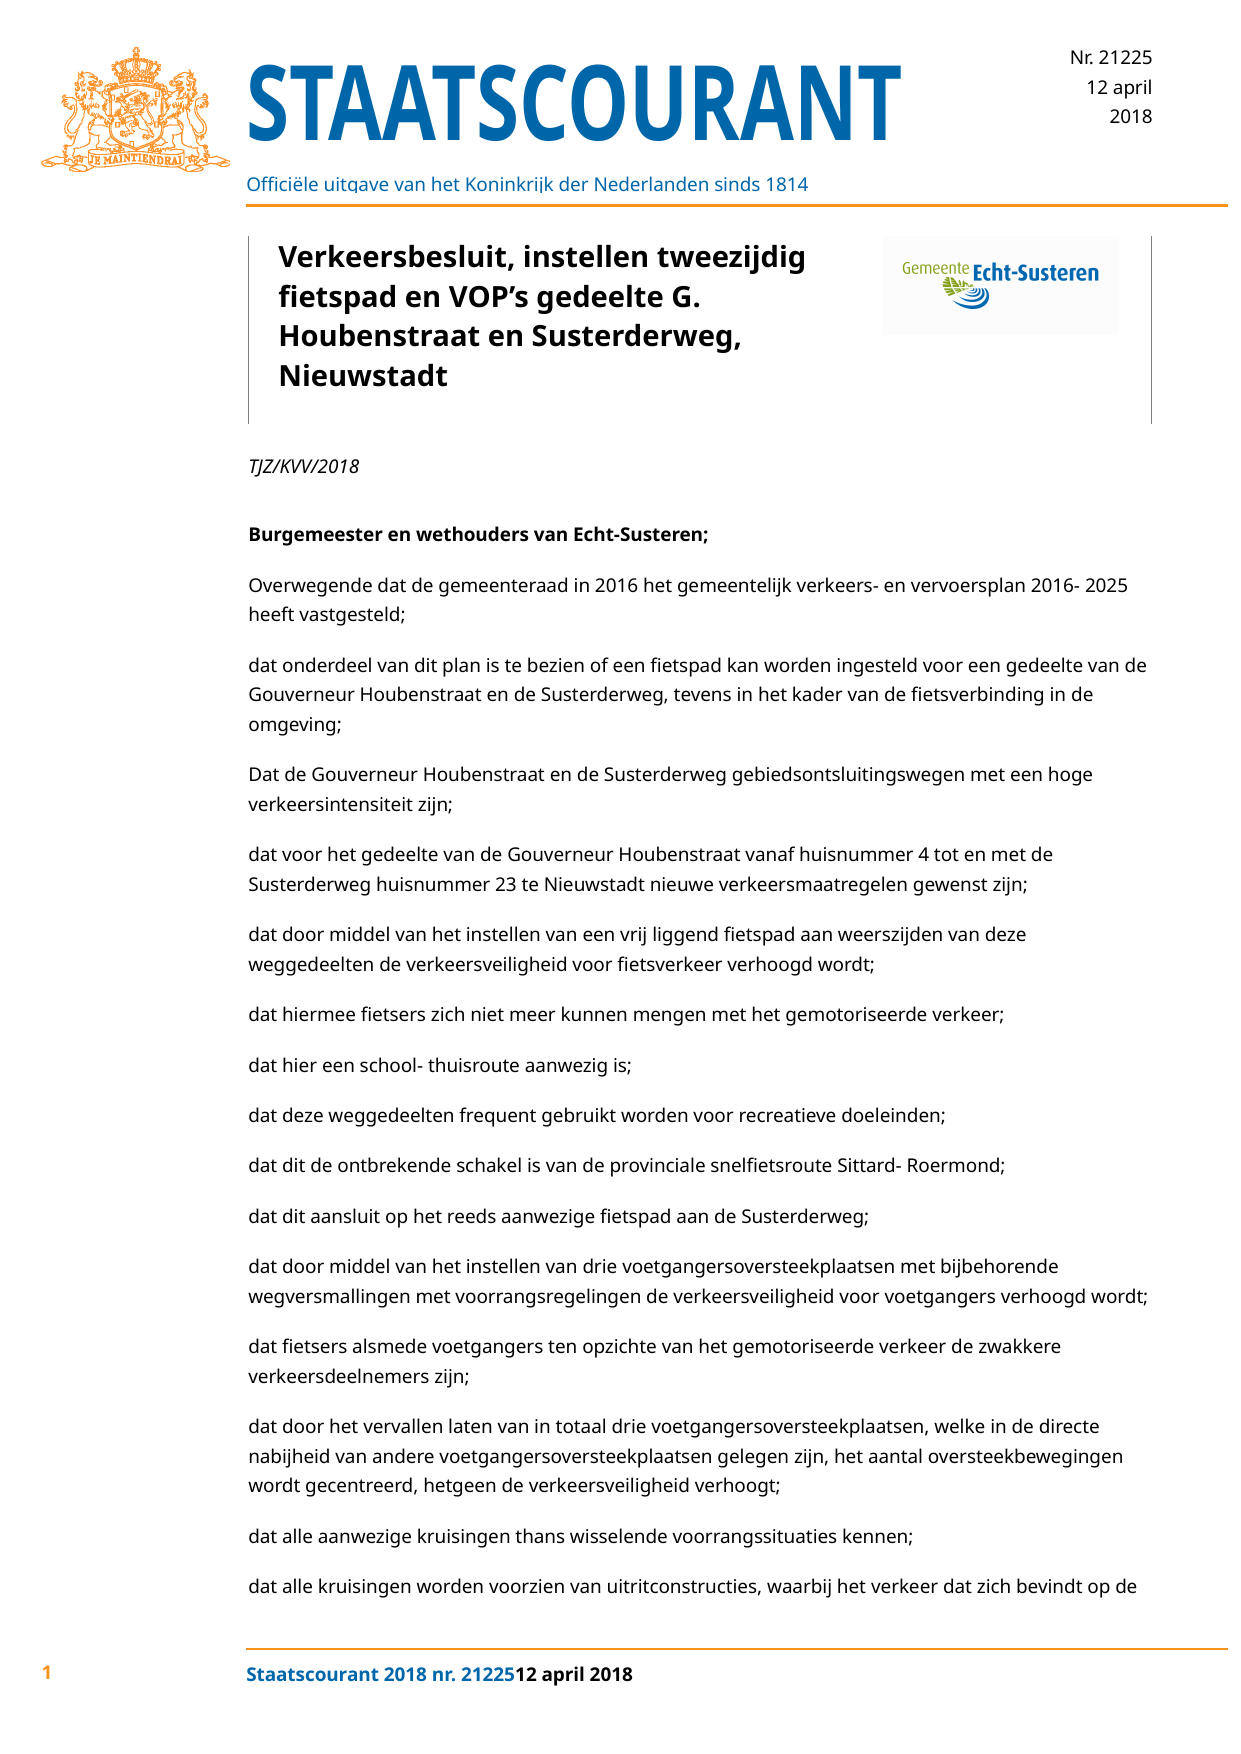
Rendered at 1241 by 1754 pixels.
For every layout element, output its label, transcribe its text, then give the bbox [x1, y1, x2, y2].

text dat alle kruisingen worden voorzien van uitritconstructies, waarbij het verkeer dat zich bevindt op de [248, 1573, 1152, 1599]
text dat deze weggedeelten frequent gebruikt worden voor recreatieve doeleinden; [248, 1102, 1152, 1128]
table_header Verkeersbesluit, instellen tweezijdig fietspad en VOP’s gedeelte G. Houbenstraat en Susterderweg, Nieuwstadt [249, 236, 850, 424]
text Overwegende dat de gemeenteraad in 2016 het gemeentelijk verkeers- en vervoersplan 2016- 2025 heeft vastgesteld; [248, 572, 1152, 627]
text dat voor het gedeelte van de Gouverneur Houbenstraat vanaf huisnummer 4 tot en met de Susterderweg huisnummer 23 te Nieuwstadt nieuwe verkeersmaatregelen gewenst zijn; [248, 841, 1152, 897]
text dat door middel van het instellen van een vrij liggend fietspad aan weerszijden van deze weggedeelten de verkeersveiligheid voor fietsverkeer verhoogd wordt; [248, 921, 1152, 977]
text dat onderdeel van dit plan is te bezien of een fietspad kan worden ingesteld voor een gedeelte van de Gouverneur Houbenstraat en de Susterderweg, tevens in het kader van de fietsverbinding in de omgeving; [248, 652, 1152, 737]
text dat alle aanwezige kruisingen thans wisselende voorrangssituaties kennen; [248, 1523, 1152, 1549]
text TJZ/KVV/2018 [248, 454, 1152, 479]
text dat door het vervallen laten van in totaal drie voetgangersoversteekplaatsen, welke in de directe nabijheid van andere voetgangersoversteekplaatsen gelegen zijn, het aantal oversteekbewegingen wordt gecentreerd, hetgeen de verkeersveiligheid verhoogt; [248, 1413, 1152, 1498]
text Dat de Gouverneur Houbenstraat en de Susterderweg gebiedsontsluitingswegen met een hoge verkeersintensiteit zijn; [248, 761, 1152, 817]
text Burgemeester en wethouders van Echt-Susteren; [248, 521, 1152, 547]
text dat fietsers alsmede voetgangers ten opzichte van het gemotoriseerde verkeer de zwakkere verkeersdeelnemers zijn; [248, 1333, 1152, 1389]
text dat hier een school- thuisroute aanwezig is; [248, 1052, 1152, 1077]
text dat door middel van het instellen van drie voetgangersoversteekplaatsen met bijbehorende wegversmallingen met voorrangsregelingen de verkeersveiligheid voor voetgangers verhoogd wordt; [248, 1253, 1152, 1309]
text dat dit aansluit op het reeds aanwezige fietspad aan de Susterderweg; [248, 1203, 1152, 1229]
table_header [850, 236, 1151, 424]
picture [882, 236, 1119, 335]
text dat dit de ontbrekende schakel is van de provinciale snelfietsroute Sittard- Roermond; [248, 1153, 1152, 1178]
text dat hiermee fietsers zich niet meer kunnen mengen met het gemotoriseerde verkeer; [248, 1001, 1152, 1027]
picture [41, 47, 231, 172]
